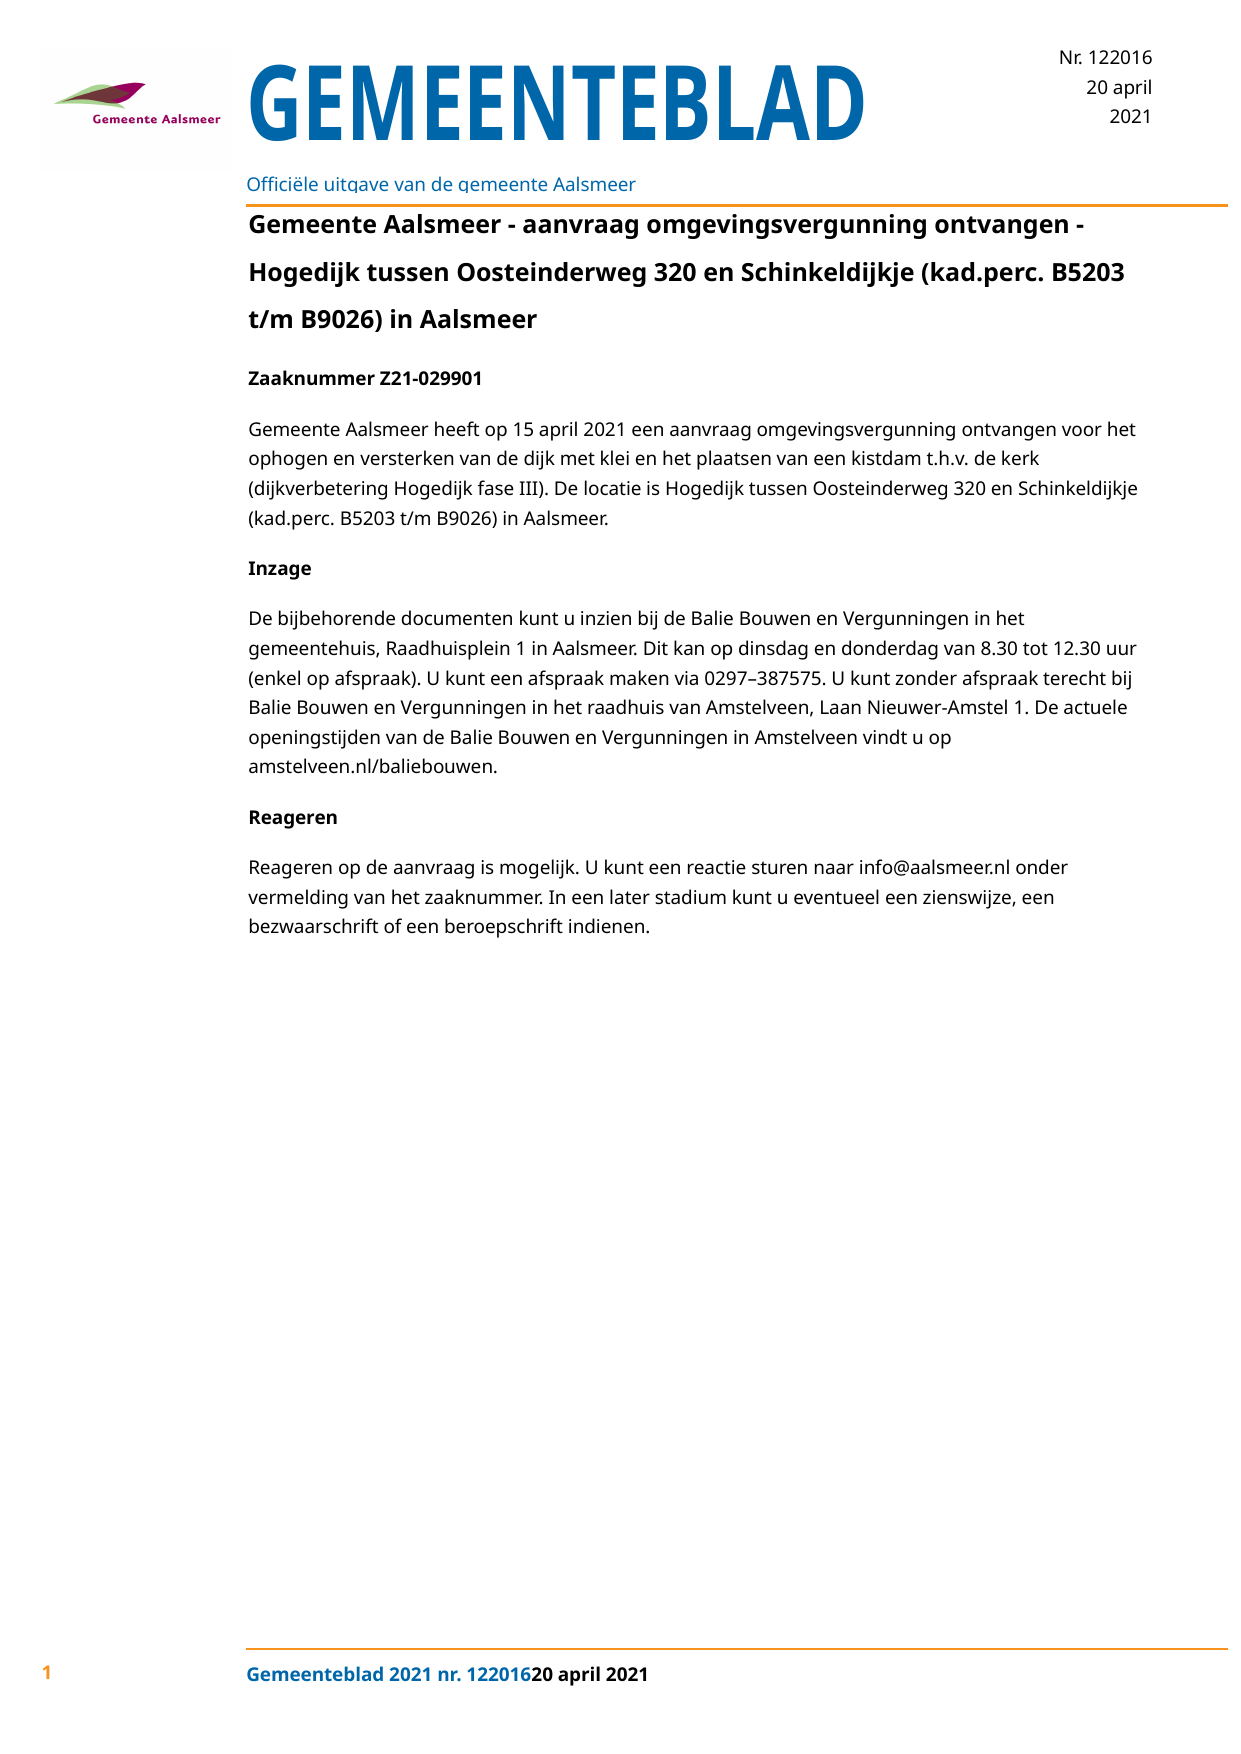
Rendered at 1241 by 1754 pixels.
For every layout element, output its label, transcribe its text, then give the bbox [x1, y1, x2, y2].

text Gemeente Aalsmeer - aanvraag omgevingsvergunning ontvangen - Hogedijk tussen Oosteinderweg 320 en Schinkeldijkje (kad.perc. B5203 t/m B9026) in Aalsmeer [248, 207, 1152, 336]
text Inzage [248, 555, 1152, 581]
text Reageren [248, 804, 1152, 829]
text Zaaknummer Z21-029901 [248, 366, 1152, 391]
text Gemeente Aalsmeer heeft op 15 april 2021 een aanvraag omgevingsvergunning ontvangen voor het ophogen en versterken van de dijk met klei en het plaatsen van een kistdam t.h.v. de kerk (dijkverbetering Hogedijk fase III). De locatie is Hogedijk tussen Oosteinderweg 320 en Schinkeldijkje (kad.perc. B5203 t/m B9026) in Aalsmeer. [248, 416, 1152, 530]
text Reageren op de aanvraag is mogelijk. U kunt een reactie sturen naar info@aalsmeer.nl onder vermelding van het zaaknummer. In een later stadium kunt u eventueel een zienswijze, een bezwaarschrift of een beroepschrift indienen. [248, 854, 1152, 939]
text De bijbehorende documenten kunt u inzien bij de Balie Bouwen en Vergunningen in het gemeentehuis, Raadhuisplein 1 in Aalsmeer. Dit kan op dinsdag en donderdag van 8.30 tot 12.30 uur (enkel op afspraak). U kunt een afspraak maken via 0297–387575. U kunt zonder afspraak terecht bij Balie Bouwen en Vergunningen in het raadhuis van Amstelveen, Laan Nieuwer-Amstel 1. De actuele openingstijden van de Balie Bouwen en Vergunningen in Amstelveen vindt u op amstelveen.nl/baliebouwen. [248, 606, 1152, 779]
picture [41, 47, 231, 172]
